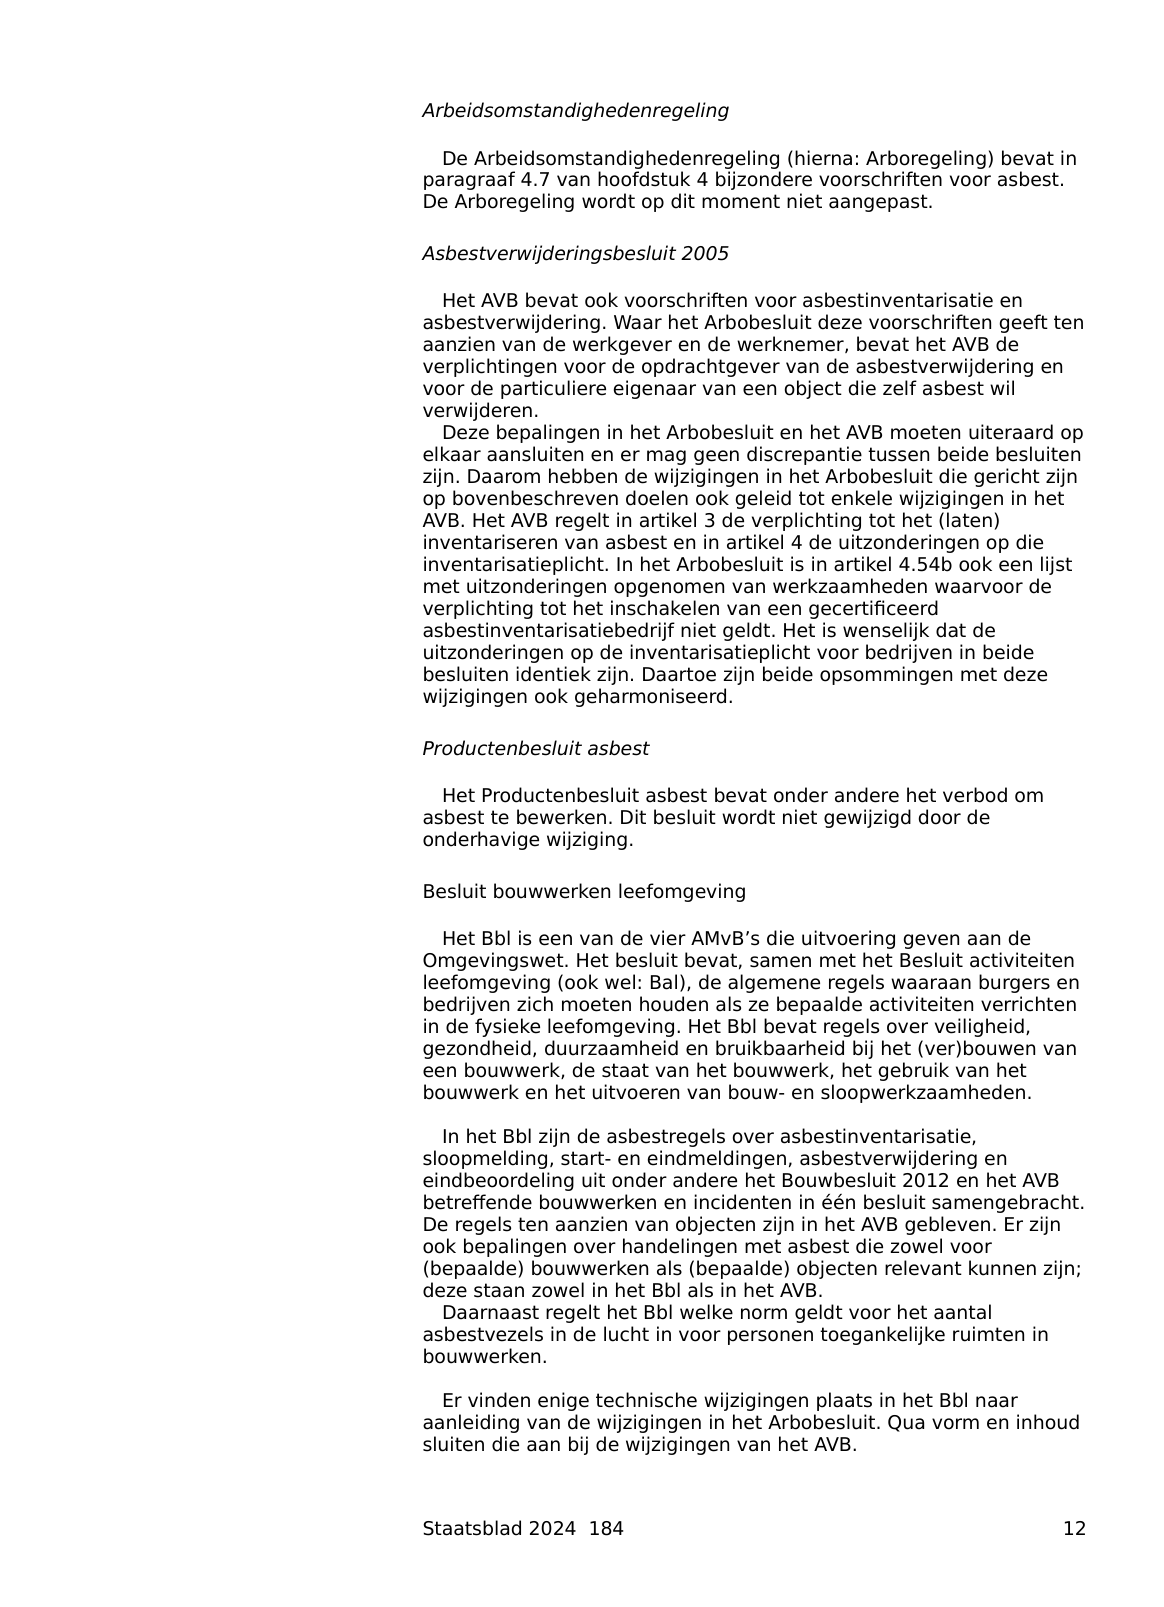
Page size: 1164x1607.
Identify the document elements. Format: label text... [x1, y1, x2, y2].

text Het Productenbesluit asbest bevat onder andere het verbod om asbest te bewerken. Dit besluit wordt niet gewijzigd door de onderhavige wijziging. [422, 785, 1087, 851]
text Daarnaast regelt het Bbl welke norm geldt voor het aantal asbestvezels in de lucht in voor personen toegankelijke ruimten in bouwwerken. [422, 1302, 1087, 1368]
text Er vinden enige technische wijzigingen plaats in het Bbl naar aanleiding van de wijzigingen in het Arbobesluit. Qua vorm en inhoud sluiten die aan bij de wijzigingen van het AVB. [422, 1390, 1087, 1456]
text Het AVB bevat ook voorschriften voor asbestinventarisatie en asbestverwijdering. Waar het Arbobesluit deze voorschriften geeft ten aanzien van de werkgever en de werknemer, bevat het AVB de verplichtingen voor de opdrachtgever van de asbestverwijdering en voor de particuliere eigenaar van een object die zelf asbest wil verwijderen. [422, 290, 1087, 422]
subtitle Besluit bouwwerken leefomgeving [422, 881, 1087, 903]
subtitle Productenbesluit asbest [422, 738, 1087, 760]
text De Arbeidsomstandighedenregeling (hierna: Arboregeling) bevat in paragraaf 4.7 van hoofdstuk 4 bijzondere voorschriften voor asbest. De Arboregeling wordt op dit moment niet aangepast. [422, 147, 1087, 213]
subtitle Asbestverwijderingsbesluit 2005 [422, 243, 1087, 265]
subtitle Arbeidsomstandighedenregeling [422, 100, 1087, 122]
text In het Bbl zijn de asbestregels over asbestinventarisatie, sloopmelding, start- en eindmeldingen, asbestverwijdering en eindbeoordeling uit onder andere het Bouwbesluit 2012 en het AVB betreffende bouwwerken en incidenten in één besluit samengebracht. De regels ten aanzien van objecten zijn in het AVB gebleven. Er zijn ook bepalingen over handelingen met asbest die zowel voor (bepaalde) bouwwerken als (bepaalde) objecten relevant kunnen zijn; deze staan zowel in het Bbl als in het AVB. [422, 1126, 1087, 1302]
text Deze bepalingen in het Arbobesluit en het AVB moeten uiteraard op elkaar aansluiten en er mag geen discrepantie tussen beide besluiten zijn. Daarom hebben de wijzigingen in het Arbobesluit die gericht zijn op bovenbeschreven doelen ook geleid tot enkele wijzigingen in het AVB. Het AVB regelt in artikel 3 de verplichting tot het (laten) inventariseren van asbest en in artikel 4 de uitzonderingen op die inventarisatieplicht. In het Arbobesluit is in artikel 4.54b ook een lijst met uitzonderingen opgenomen van werkzaamheden waarvoor de verplichting tot het inschakelen van een gecertificeerd asbestinventarisatiebedrijf niet geldt. Het is wenselijk dat de uitzonderingen op de inventarisatieplicht voor bedrijven in beide besluiten identiek zijn. Daartoe zijn beide opsommingen met deze wijzigingen ook geharmoniseerd. [422, 422, 1087, 708]
text Het Bbl is een van de vier AMvB’s die uitvoering geven aan de Omgevingswet. Het besluit bevat, samen met het Besluit activiteiten leefomgeving (ook wel: Bal), de algemene regels waaraan burgers en bedrijven zich moeten houden als ze bepaalde activiteiten verrichten in de fysieke leefomgeving. Het Bbl bevat regels over veiligheid, gezondheid, duurzaamheid en bruikbaarheid bij het (ver)bouwen van een bouwwerk, de staat van het bouwwerk, het gebruik van het bouwwerk en het uitvoeren van bouw- en sloopwerkzaamheden. [422, 928, 1087, 1104]
